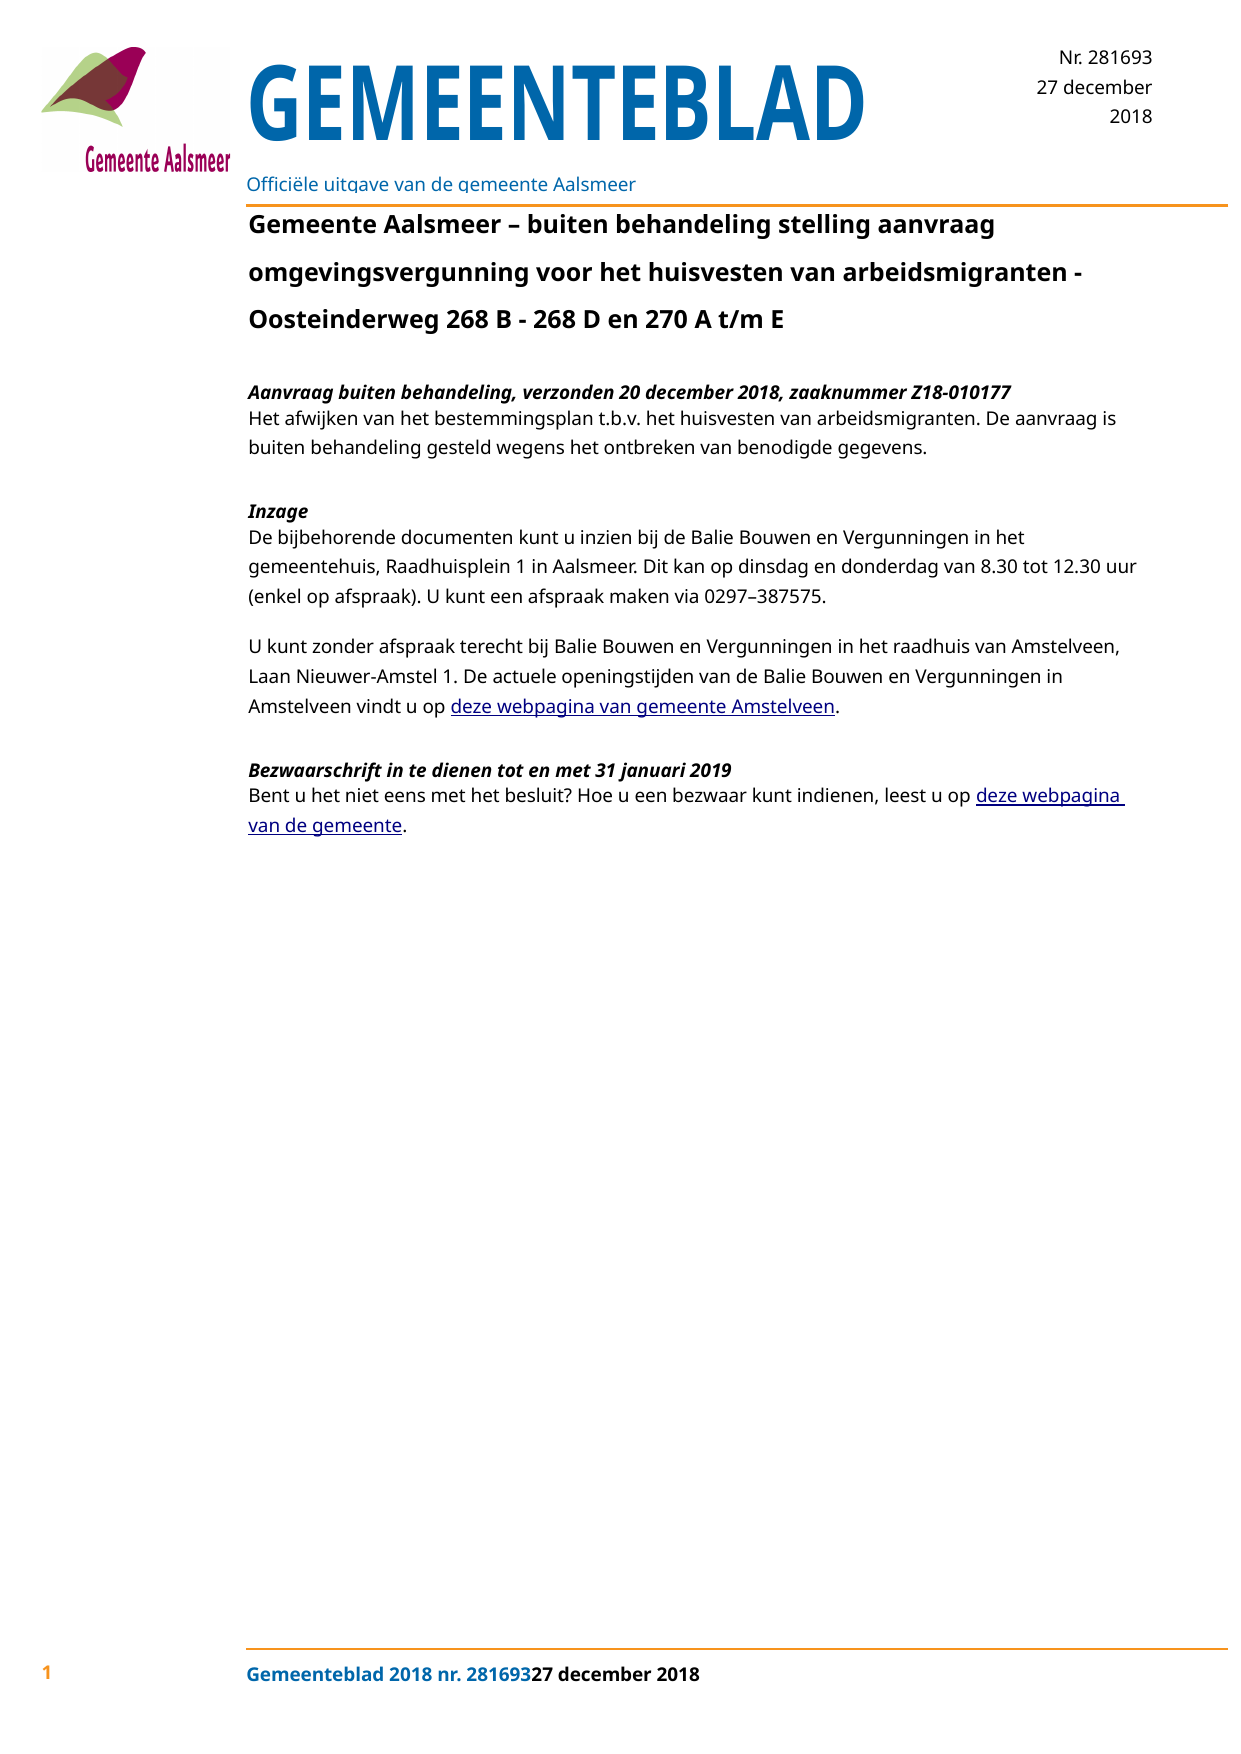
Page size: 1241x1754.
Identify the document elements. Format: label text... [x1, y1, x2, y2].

text De bijbehorende documenten kunt u inzien bij de Balie Bouwen en Vergunningen in het gemeentehuis, Raadhuisplein 1 in Aalsmeer. Dit kan op dinsdag en donderdag van 8.30 tot 12.30 uur (enkel op afspraak). U kunt een afspraak maken via 0297–387575. [248, 524, 1152, 609]
text Aanvraag buiten behandeling, verzonden 20 december 2018, zaaknummer Z18-010177 [248, 379, 1152, 405]
text Het afwijken van het bestemmingsplan t.b.v. het huisvesten van arbeidsmigranten. De aanvraag is buiten behandeling gesteld wegens het ontbreken van benodigde gegevens. [248, 405, 1152, 460]
text Bezwaarschrift in te dienen tot en met 31 januari 2019 [248, 757, 1152, 782]
text Bent u het niet eens met het besluit? Hoe u een bezwaar kunt indienen, leest u op deze webpagina van de gemeente. [248, 782, 1152, 838]
text U kunt zonder afspraak terecht bij Balie Bouwen en Vergunningen in het raadhuis van Amstelveen, Laan Nieuwer-Amstel 1. De actuele openingstijden van de Balie Bouwen en Vergunningen in Amstelveen vindt u op deze webpagina van gemeente Amstelveen. [248, 634, 1152, 718]
text Inzage [248, 498, 1152, 524]
picture [41, 47, 231, 172]
text Gemeente Aalsmeer – buiten behandeling stelling aanvraag omgevingsvergunning voor het huisvesten van arbeidsmigranten - Oosteinderweg 268 B - 268 D en 270 A t/m E [248, 207, 1152, 336]
